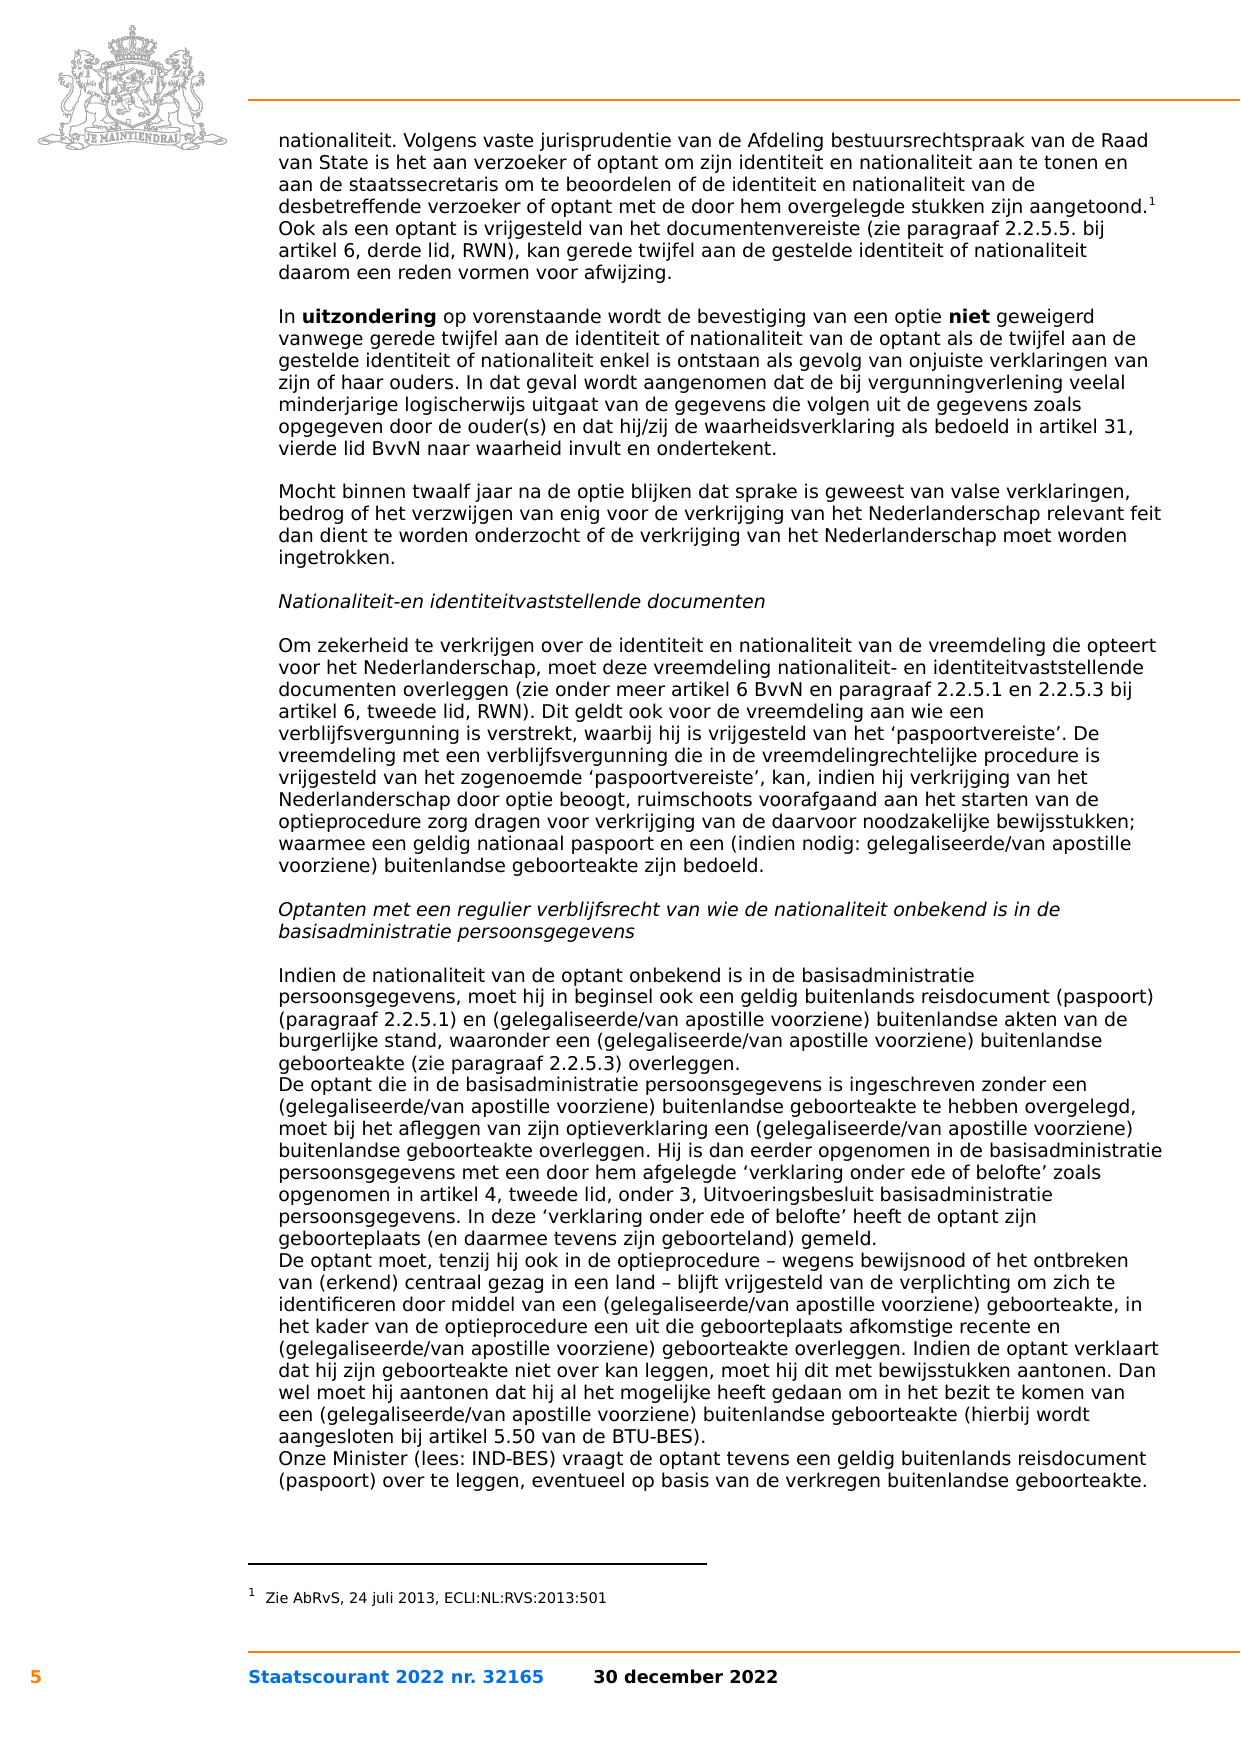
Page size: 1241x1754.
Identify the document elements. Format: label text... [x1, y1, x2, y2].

text De optant die in de basisadministratie persoonsgegevens is ingeschreven zonder een (gelegaliseerde/van apostille voorziene) buitenlandse geboorteakte te hebben overgelegd, moet bij het afleggen van zijn optieverklaring een (gelegaliseerde/van apostille voorziene) buitenlandse geboorteakte overleggen. Hij is dan eerder opgenomen in de basisadministratie persoonsgegevens met een door hem afgelegde ‘verklaring onder ede of belofte’ zoals opgenomen in artikel 4, tweede lid, onder 3, Uitvoeringsbesluit basisadministratie persoonsgegevens. In deze ‘verklaring onder ede of belofte’ heeft de optant zijn geboorteplaats (en daarmee tevens zijn geboorteland) gemeld. [278, 1074, 1163, 1250]
text Om zekerheid te verkrijgen over de identiteit en nationaliteit van de vreemdeling die opteert voor het Nederlanderschap, moet deze vreemdeling nationaliteit- en identiteitvaststellende documenten overleggen (zie onder meer artikel 6 BvvN en paragraaf 2.2.5.1 en 2.2.5.3 bij artikel 6, tweede lid, RWN). Dit geldt ook voor de vreemdeling aan wie een verblijfsvergunning is verstrekt, waarbij hij is vrijgesteld van het ‘paspoortvereiste’. De vreemdeling met een verblijfsvergunning die in de vreemdelingrechtelijke procedure is vrijgesteld van het zogenoemde ‘paspoortvereiste’, kan, indien hij verkrijging van het Nederlanderschap door optie beoogt, ruimschoots voorafgaand aan het starten van de optieprocedure zorg dragen voor verkrijging van de daarvoor noodzakelijke bewijsstukken; waarmee een geldig nationaal paspoort en een (indien nodig: gelegaliseerde/van apostille voorziene) buitenlandse geboorteakte zijn bedoeld. [278, 635, 1163, 877]
text Indien de nationaliteit van de optant onbekend is in de basisadministratie persoonsgegevens, moet hij in beginsel ook een geldig buitenlands reisdocument (paspoort) (paragraaf 2.2.5.1) en (gelegaliseerde/van apostille voorziene) buitenlandse akten van de burgerlijke stand, waaronder een (gelegaliseerde/van apostille voorziene) buitenlandse geboorteakte (zie paragraaf 2.2.5.3) overleggen. [278, 964, 1163, 1074]
subtitle Optanten met een regulier verblijfsrecht van wie de nationaliteit onbekend is in de basisadministratie persoonsgegevens [278, 899, 1163, 943]
text In uitzondering op vorenstaande wordt de bevestiging van een optie niet geweigerd vanwege gerede twijfel aan de identiteit of nationaliteit van de optant als de twijfel aan de gestelde identiteit of nationaliteit enkel is ontstaan als gevolg van onjuiste verklaringen van zijn of haar ouders. In dat geval wordt aangenomen dat de bij vergunningverlening veelal minderjarige logischerwijs uitgaat van de gegevens die volgen uit de gegevens zoals opgegeven door de ouder(s) en dat hij/zij de waarheidsverklaring als bedoeld in artikel 31, vierde lid BvvN naar waarheid invult en ondertekent. [278, 306, 1163, 459]
text Onze Minister (lees: IND-BES) vraagt de optant tevens een geldig buitenlands reisdocument (paspoort) over te leggen, eventueel op basis van de verkregen buitenlandse geboorteakte. [278, 1448, 1163, 1492]
text Mocht binnen twaalf jaar na de optie blijken dat sprake is geweest van valse verklaringen, bedrog of het verzwijgen van enig voor de verkrijging van het Nederlanderschap relevant feit dan dient te worden onderzocht of de verkrijging van het Nederlanderschap moet worden ingetrokken. [278, 481, 1163, 569]
text Zie AbRvS, 24 juli 2013, ECLI:NL:RVS:2013:501 [248, 1586, 1163, 1608]
subtitle Nationaliteit-en identiteitvaststellende documenten [278, 591, 1163, 613]
text De optant moet, tenzij hij ook in de optieprocedure – wegens bewijsnood of het ontbreken van (erkend) centraal gezag in een land – blijft vrijgesteld van de verplichting om zich te identificeren door middel van een (gelegaliseerde/van apostille voorziene) geboorteakte, in het kader van de optieprocedure een uit die geboorteplaats afkomstige recente en (gelegaliseerde/van apostille voorziene) geboorteakte overleggen. Indien de optant verklaart dat hij zijn geboorteakte niet over kan leggen, moet hij dit met bewijsstukken aantonen. Dan wel moet hij aantonen dat hij al het mogelijke heeft gedaan om in het bezit te komen van een (gelegaliseerde/van apostille voorziene) buitenlandse geboorteakte (hierbij wordt aangesloten bij artikel 5.50 van de BTU-BES). [278, 1250, 1163, 1448]
picture [38, 25, 227, 150]
text nationaliteit. Volgens vaste jurisprudentie van de Afdeling bestuursrechtspraak van de Raad van State is het aan verzoeker of optant om zijn identiteit en nationaliteit aan te tonen en aan de staatssecretaris om te beoordelen of de identiteit en nationaliteit van de desbetreffende verzoeker of optant met de door hem overgelegde stukken zijn aangetoond. Ook als een optant is vrijgesteld van het documentenvereiste (zie paragraaf 2.2.5.5. bij artikel 6, derde lid, RWN), kan gerede twijfel aan de gestelde identiteit of nationaliteit daarom een reden vormen voor afwijzing. [278, 130, 1163, 284]
